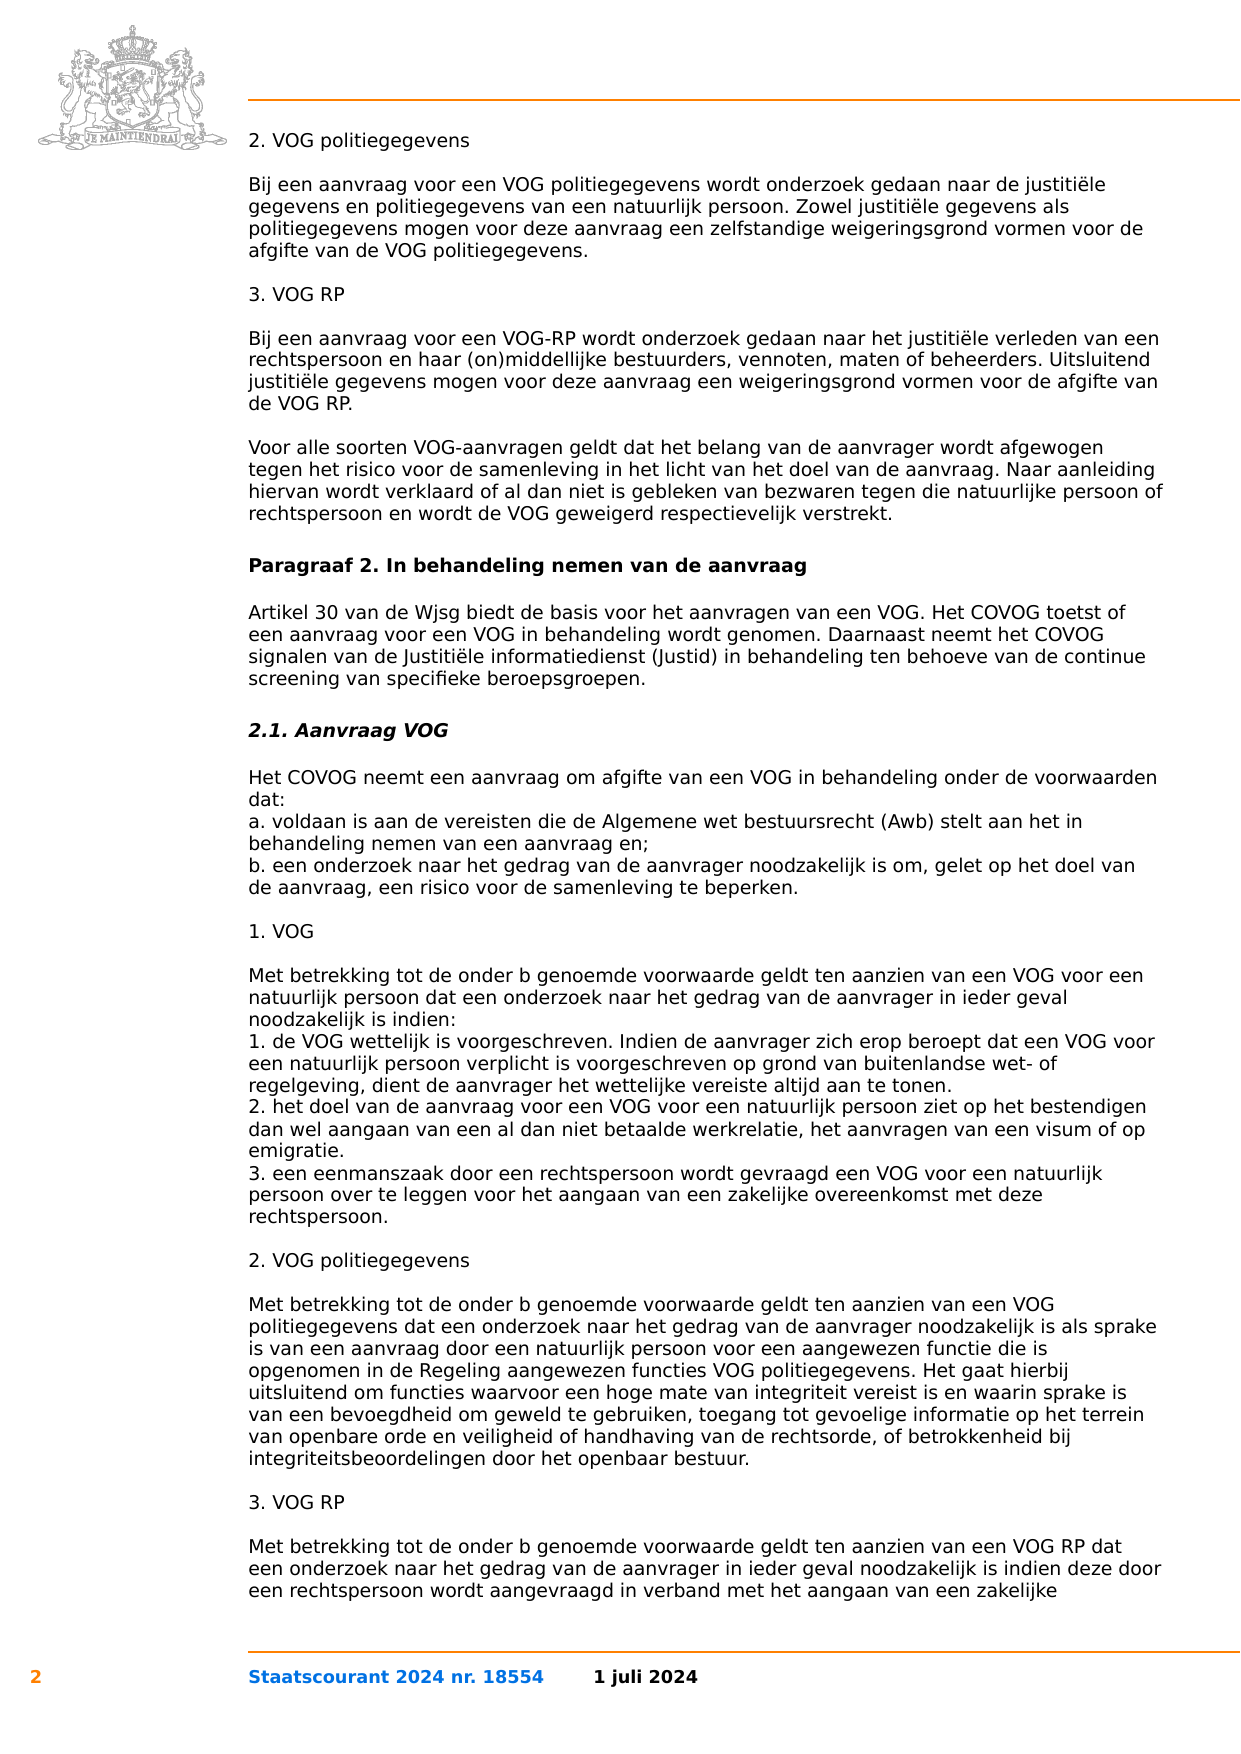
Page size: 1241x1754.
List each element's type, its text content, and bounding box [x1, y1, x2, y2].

text a. voldaan is aan de vereisten die de Algemene wet bestuursrecht (Awb) stelt aan het in behandeling nemen van een aanvraag en; [248, 811, 1163, 855]
text 3. een eenmanszaak door een rechtspersoon wordt gevraagd een VOG voor een natuurlijk persoon over te leggen voor het aangaan van een zakelijke overeenkomst met deze rechtspersoon. [248, 1162, 1163, 1228]
text 2. het doel van de aanvraag voor een VOG voor een natuurlijk persoon ziet op het bestendigen dan wel aangaan van een al dan niet betaalde werkrelatie, het aanvragen van een visum of op emigratie. [248, 1096, 1163, 1162]
subtitle Paragraaf 2. In behandeling nemen van de aanvraag [248, 555, 1163, 577]
subtitle 2. VOG politiegegevens [248, 130, 1163, 152]
text Bij een aanvraag voor een VOG politiegegevens wordt onderzoek gedaan naar de justitiële gegevens en politiegegevens van een natuurlijk persoon. Zowel justitiële gegevens als politiegegevens mogen voor deze aanvraag een zelfstandige weigeringsgrond vormen voor de afgifte van de VOG politiegegevens. [248, 174, 1163, 262]
subtitle 1. VOG [248, 921, 1163, 943]
text Het COVOG neemt een aanvraag om afgifte van een VOG in behandeling onder de voorwaarden dat: [248, 767, 1163, 811]
text Met betrekking tot de onder b genoemde voorwaarde geldt ten aanzien van een VOG politiegegevens dat een onderzoek naar het gedrag van de aanvrager noodzakelijk is als sprake is van een aanvraag door een natuurlijk persoon voor een aangewezen functie die is opgenomen in de Regeling aangewezen functies VOG politiegegevens. Het gaat hierbij uitsluitend om functies waarvoor een hoge mate van integriteit vereist is en waarin sprake is van een bevoegdheid om geweld te gebruiken, toegang tot gevoelige informatie op het terrein van openbare orde en veiligheid of handhaving van de rechtsorde, of betrokkenheid bij integriteitsbeoordelingen door het openbaar bestuur. [248, 1294, 1163, 1470]
subtitle 2. VOG politiegegevens [248, 1250, 1163, 1272]
text 1. de VOG wettelijk is voorgeschreven. Indien de aanvrager zich erop beroept dat een VOG voor een natuurlijk persoon verplicht is voorgeschreven op grond van buitenlandse wet- of regelgeving, dient de aanvrager het wettelijke vereiste altijd aan te tonen. [248, 1031, 1163, 1096]
picture [38, 25, 227, 150]
text Met betrekking tot de onder b genoemde voorwaarde geldt ten aanzien van een VOG voor een natuurlijk persoon dat een onderzoek naar het gedrag van de aanvrager in ieder geval noodzakelijk is indien: [248, 964, 1163, 1031]
subtitle 3. VOG RP [248, 283, 1163, 306]
subtitle 2.1. Aanvraag VOG [248, 720, 1163, 742]
text Met betrekking tot de onder b genoemde voorwaarde geldt ten aanzien van een VOG RP dat een onderzoek naar het gedrag van de aanvrager in ieder geval noodzakelijk is indien deze door een rechtspersoon wordt aangevraagd in verband met het aangaan van een zakelijke [248, 1536, 1163, 1602]
text Voor alle soorten VOG-aanvragen geldt dat het belang van de aanvrager wordt afgewogen tegen het risico voor de samenleving in het licht van het doel van de aanvraag. Naar aanleiding hiervan wordt verklaard of al dan niet is gebleken van bezwaren tegen die natuurlijke persoon of rechtspersoon en wordt de VOG geweigerd respectievelijk verstrekt. [248, 437, 1163, 525]
subtitle 3. VOG RP [248, 1492, 1163, 1514]
text Artikel 30 van de Wjsg biedt de basis voor het aanvragen van een VOG. Het COVOG toetst of een aanvraag voor een VOG in behandeling wordt genomen. Daarnaast neemt het COVOG signalen van de Justitiële informatiedienst (Justid) in behandeling ten behoeve van de continue screening van specifieke beroepsgroepen. [248, 602, 1163, 690]
text b. een onderzoek naar het gedrag van de aanvrager noodzakelijk is om, gelet op het doel van de aanvraag, een risico voor de samenleving te beperken. [248, 855, 1163, 899]
text Bij een aanvraag voor een VOG-RP wordt onderzoek gedaan naar het justitiële verleden van een rechtspersoon en haar (on)middellijke bestuurders, vennoten, maten of beheerders. Uitsluitend justitiële gegevens mogen voor deze aanvraag een weigeringsgrond vormen voor de afgifte van de VOG RP. [248, 327, 1163, 415]
